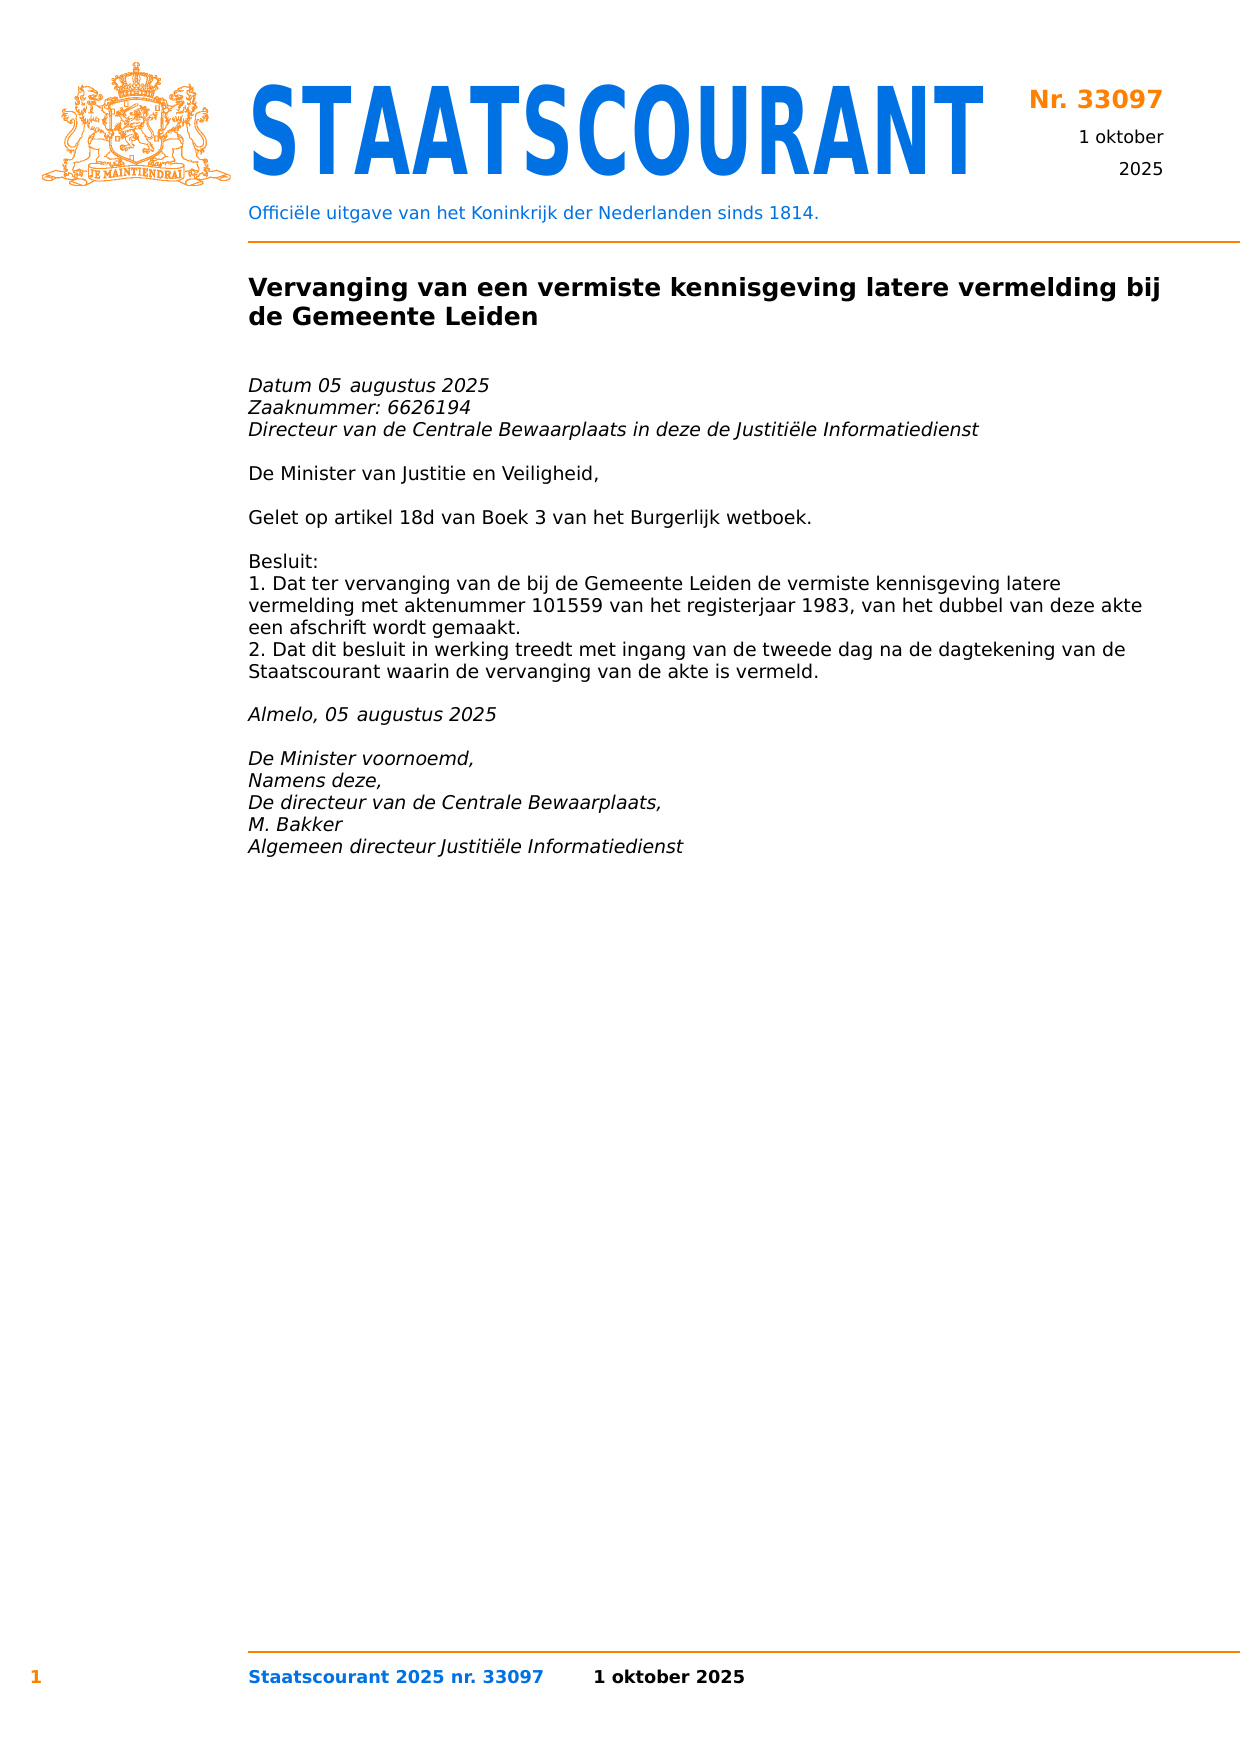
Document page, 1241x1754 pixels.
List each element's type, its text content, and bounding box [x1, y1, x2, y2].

text Besluit: [248, 551, 1163, 573]
text Directeur van de Centrale Bewaarplaats in deze de Justitiële Informatiedienst [248, 419, 1163, 441]
text 2. Dat dit besluit in werking treedt met ingang van de tweede dag na de dagtekening van de Staatscourant waarin de vervanging van de akte is vermeld. [248, 638, 1163, 682]
table_header Nr. 33097 [998, 62, 1240, 121]
text Zaaknummer: 6626194 [248, 397, 1163, 419]
text 1. Dat ter vervanging van de bij de Gemeente Leiden de vermiste kennisgeving latere vermelding met aktenummer 101559 van het registerjaar 1983, van het dubbel van deze akte een afschrift wordt gemaakt. [248, 573, 1163, 638]
table_cell Officiële uitgave van het Koninkrijk der Nederlanden sinds 1814. [248, 203, 1240, 241]
text Almelo, 05 augustus 2025 [248, 704, 1163, 726]
table_header STAATSCOURANT [248, 62, 998, 203]
text Gelet op artikel 18d van Boek 3 van het Burgerlijk wetboek. [248, 507, 1163, 529]
table_cell 1 oktober [998, 121, 1240, 153]
text De Minister voornoemd, Namens deze, De directeur van de Centrale Bewaarplaats, M. Bakker Algemeen directeur Justitiële Informatiedienst [248, 748, 1163, 858]
table_header [25, 62, 248, 241]
text Datum 05 augustus 2025 [248, 375, 1163, 397]
subtitle Vervanging van een vermiste kennisgeving latere vermelding bij de Gemeente Leiden [248, 273, 1163, 331]
table_cell 2025 [998, 153, 1240, 203]
text De Minister van Justitie en Veiligheid, [248, 463, 1163, 485]
picture [41, 62, 231, 186]
